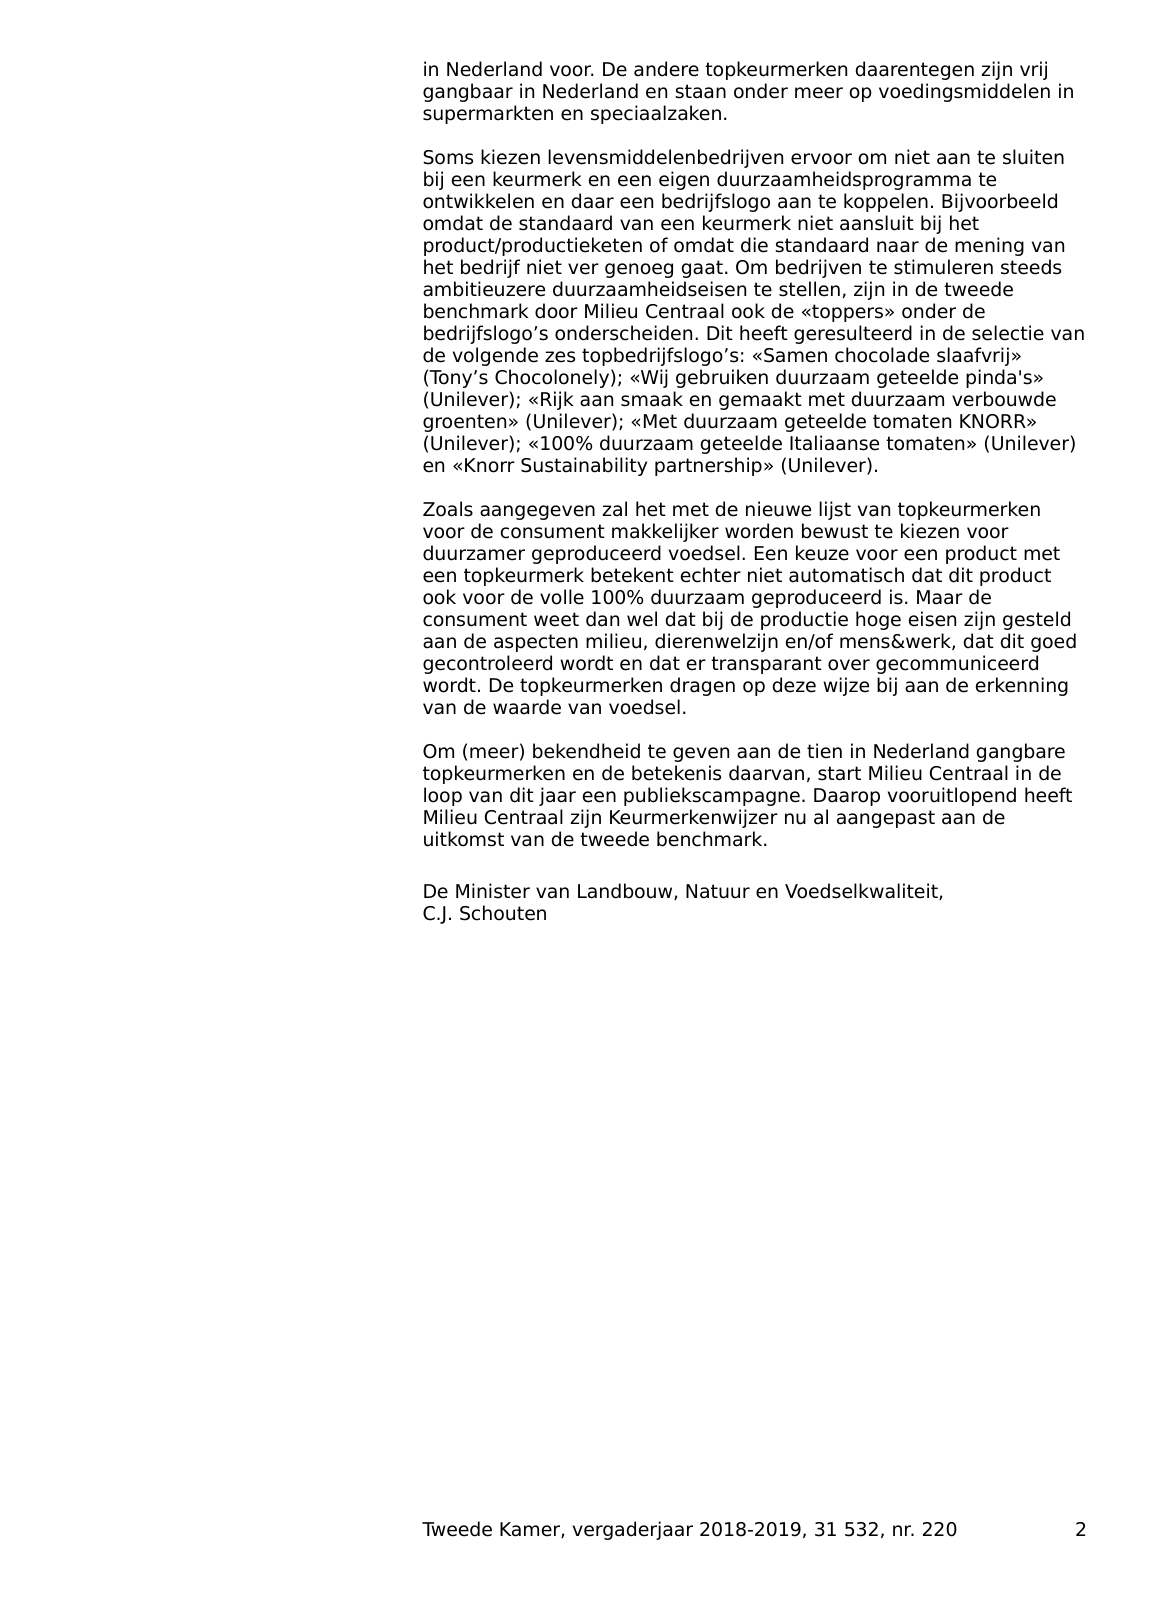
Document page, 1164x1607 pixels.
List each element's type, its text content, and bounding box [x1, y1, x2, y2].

text Zoals aangegeven zal het met de nieuwe lijst van topkeurmerken voor de consument makkelijker worden bewust te kiezen voor duurzamer geproduceerd voedsel. Een keuze voor een product met een topkeurmerk betekent echter niet automatisch dat dit product ook voor de volle 100% duurzaam geproduceerd is. Maar de consument weet dan wel dat bij de productie hoge eisen zijn gesteld aan de aspecten milieu, dierenwelzijn en/of mens&werk, dat dit goed gecontroleerd wordt en dat er transparant over gecommuniceerd wordt. De topkeurmerken dragen op deze wijze bij aan de erkenning van de waarde van voedsel. [422, 499, 1087, 719]
text Om (meer) bekendheid te geven aan de tien in Nederland gangbare topkeurmerken en de betekenis daarvan, start Milieu Centraal in de loop van dit jaar een publiekscampagne. Daarop vooruitlopend heeft Milieu Centraal zijn Keurmerkenwijzer nu al aangepast aan de uitkomst van de tweede benchmark. [422, 741, 1087, 851]
text Soms kiezen levensmiddelenbedrijven ervoor om niet aan te sluiten bij een keurmerk en een eigen duurzaamheidsprogramma te ontwikkelen en daar een bedrijfslogo aan te koppelen. Bijvoorbeeld omdat de standaard van een keurmerk niet aansluit bij het product/productieketen of omdat die standaard naar de mening van het bedrijf niet ver genoeg gaat. Om bedrijven te stimuleren steeds ambitieuzere duurzaamheidseisen te stellen, zijn in de tweede benchmark door Milieu Centraal ook de «toppers» onder de bedrijfslogo’s onderscheiden. Dit heeft geresulteerd in de selectie van de volgende zes topbedrijfslogo’s: «Samen chocolade slaafvrij» (Tony’s Chocolonely); «Wij gebruiken duurzaam geteelde pinda's» (Unilever); «Rijk aan smaak en gemaakt met duurzaam verbouwde groenten» (Unilever); «Met duurzaam geteelde tomaten KNORR» (Unilever); «100% duurzaam geteelde Italiaanse tomaten» (Unilever) en «Knorr Sustainability partnership» (Unilever). [422, 147, 1087, 477]
text De Minister van Landbouw, Natuur en Voedselkwaliteit, C.J. Schouten [422, 881, 1087, 925]
text in Nederland voor. De andere topkeurmerken daarentegen zijn vrij gangbaar in Nederland en staan onder meer op voedingsmiddelen in supermarkten en speciaalzaken. [422, 59, 1087, 125]
